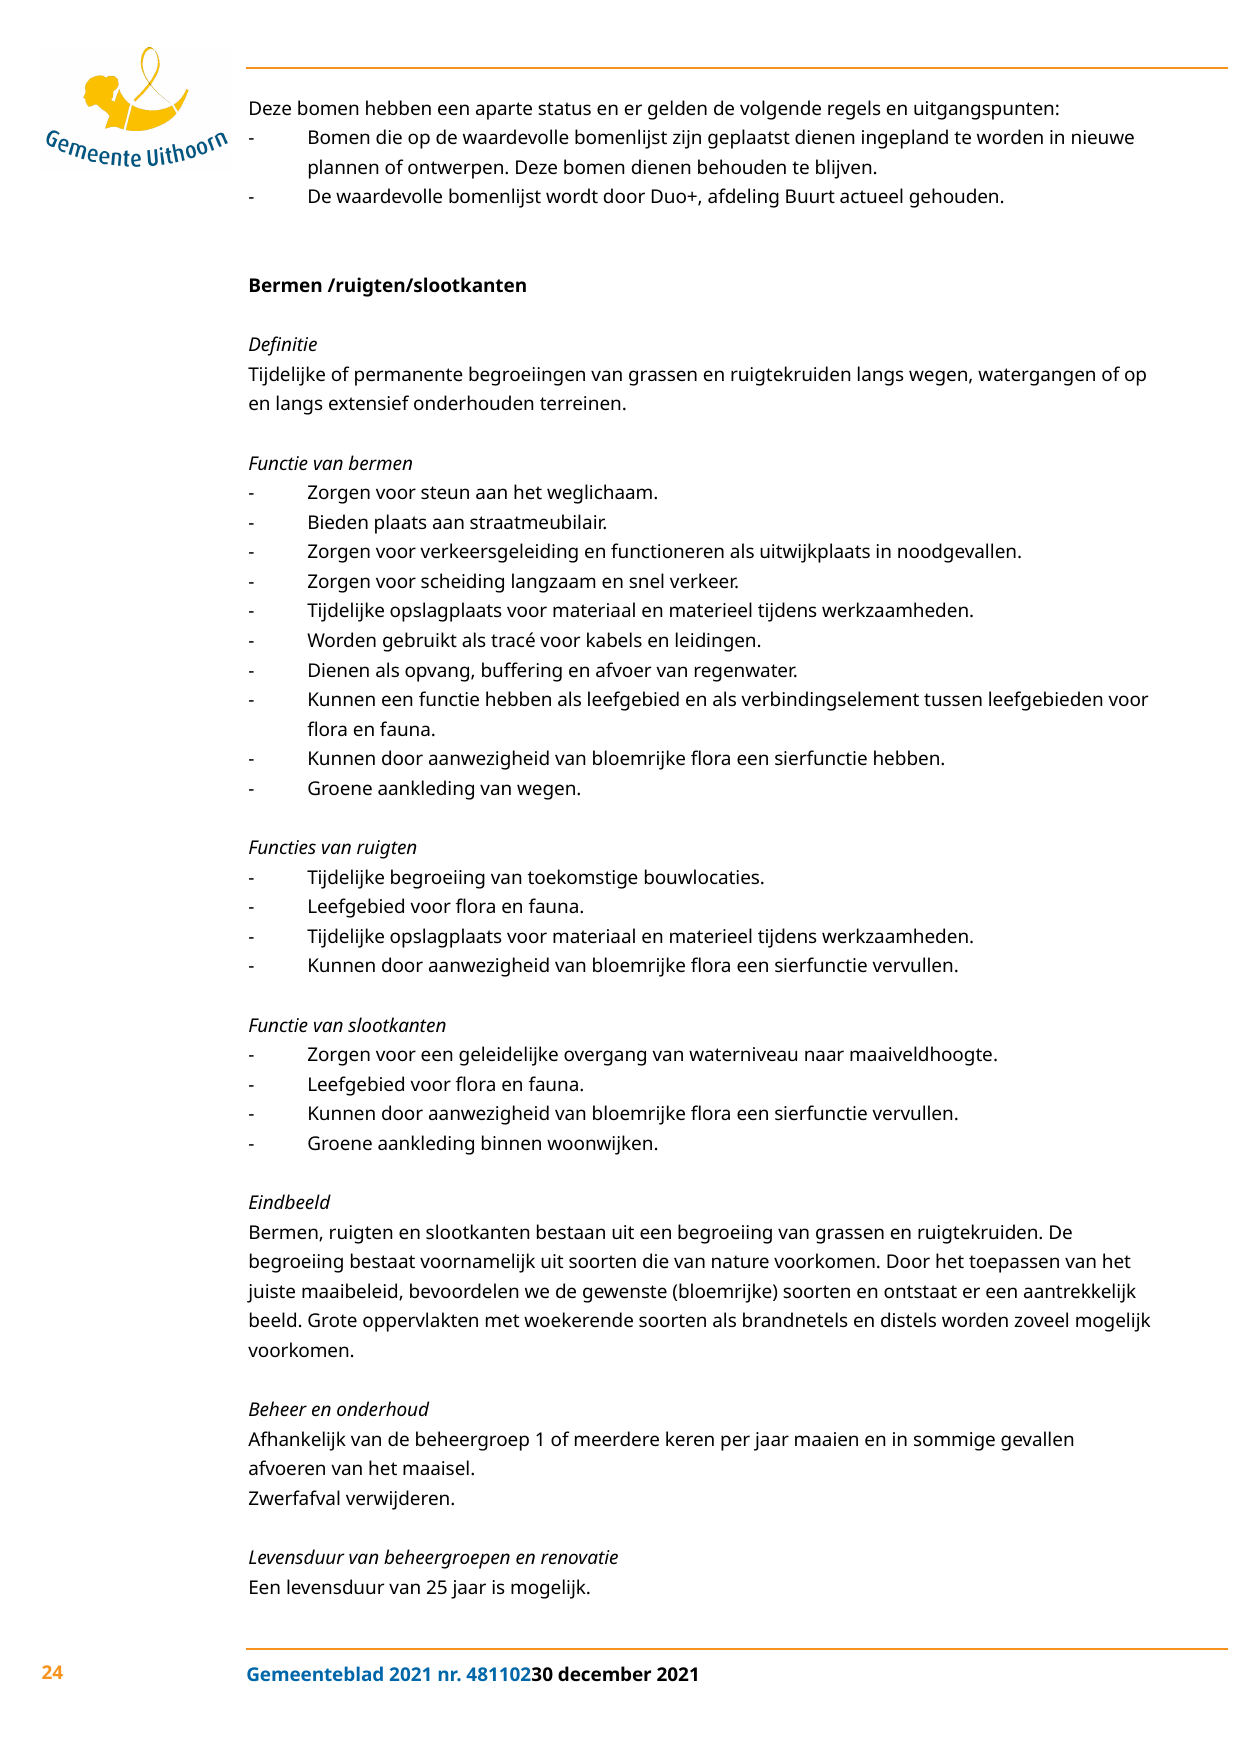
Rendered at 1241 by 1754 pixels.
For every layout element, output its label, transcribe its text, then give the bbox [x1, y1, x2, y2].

list Worden gebruikt als tracé voor kabels en leidingen. [248, 627, 1152, 653]
text Bermen /ruigten/slootkanten [248, 272, 1152, 298]
text Eindbeeld [248, 1189, 1152, 1215]
list Leefgebied voor flora en fauna. [248, 893, 1152, 919]
text Deze bomen hebben een aparte status en er gelden de volgende regels en uitgangspunten: [248, 95, 1152, 121]
list Zorgen voor steun aan het weglichaam. [248, 479, 1152, 505]
picture [41, 47, 231, 172]
text Functies van ruigten [248, 834, 1152, 860]
list Kunnen door aanwezigheid van bloemrijke flora een sierfunctie hebben. [248, 746, 1152, 771]
list Leefgebied voor flora en fauna. [248, 1071, 1152, 1097]
list Tijdelijke opslagplaats voor materiaal en materieel tijdens werkzaamheden. [248, 923, 1152, 949]
text Levensduur van beheergroepen en renovatie [248, 1544, 1152, 1570]
list Groene aankleding binnen woonwijken. [248, 1130, 1152, 1156]
list Tijdelijke begroeiing van toekomstige bouwlocaties. [248, 864, 1152, 890]
text Definitie [248, 331, 1152, 357]
list De waardevolle bomenlijst wordt door Duo+, afdeling Buurt actueel gehouden. [248, 183, 1152, 209]
list Bieden plaats aan straatmeubilair. [248, 509, 1152, 535]
list Kunnen een functie hebben als leefgebied en als verbindingselement tussen leefgebieden voor flora en fauna. [248, 686, 1152, 742]
text Bermen, ruigten en slootkanten bestaan uit een begroeiing van grassen en ruigtekruiden. De begroeiing bestaat voornamelijk uit soorten die van nature voorkomen. Door het toepassen van het juiste maaibeleid, bevoordelen we de gewenste (bloemrijke) soorten en ontstaat er een aantrekkelijk beeld. Grote oppervlakten met woekerende soorten als brandnetels en distels worden zoveel mogelijk voorkomen. [248, 1219, 1152, 1363]
list Tijdelijke opslagplaats voor materiaal en materieel tijdens werkzaamheden. [248, 598, 1152, 623]
list Zorgen voor scheiding langzaam en snel verkeer. [248, 568, 1152, 594]
text Functie van bermen [248, 450, 1152, 476]
text Tijdelijke of permanente begroeiingen van grassen en ruigtekruiden langs wegen, watergangen of op en langs extensief onderhouden terreinen. [248, 361, 1152, 416]
list Dienen als opvang, buffering en afvoer van regenwater. [248, 657, 1152, 683]
text Zwerfafval verwijderen. [248, 1485, 1152, 1511]
text Functie van slootkanten [248, 1012, 1152, 1038]
list Kunnen door aanwezigheid van bloemrijke flora een sierfunctie vervullen. [248, 1101, 1152, 1126]
text Beheer en onderhoud [248, 1396, 1152, 1422]
text Afhankelijk van de beheergroep 1 of meerdere keren per jaar maaien en in sommige gevallen afvoeren van het maaisel. [248, 1426, 1152, 1481]
list Bomen die op de waardevolle bomenlijst zijn geplaatst dienen ingepland te worden in nieuwe plannen of ontwerpen. Deze bomen dienen behouden te blijven. [248, 124, 1152, 180]
list Zorgen voor verkeersgeleiding en functioneren als uitwijkplaats in noodgevallen. [248, 538, 1152, 564]
list Zorgen voor een geleidelijke overgang van waterniveau naar maaiveldhoogte. [248, 1041, 1152, 1067]
list Kunnen door aanwezigheid van bloemrijke flora een sierfunctie vervullen. [248, 953, 1152, 978]
list Groene aankleding van wegen. [248, 775, 1152, 801]
text Een levensduur van 25 jaar is mogelijk. [248, 1574, 1152, 1600]
